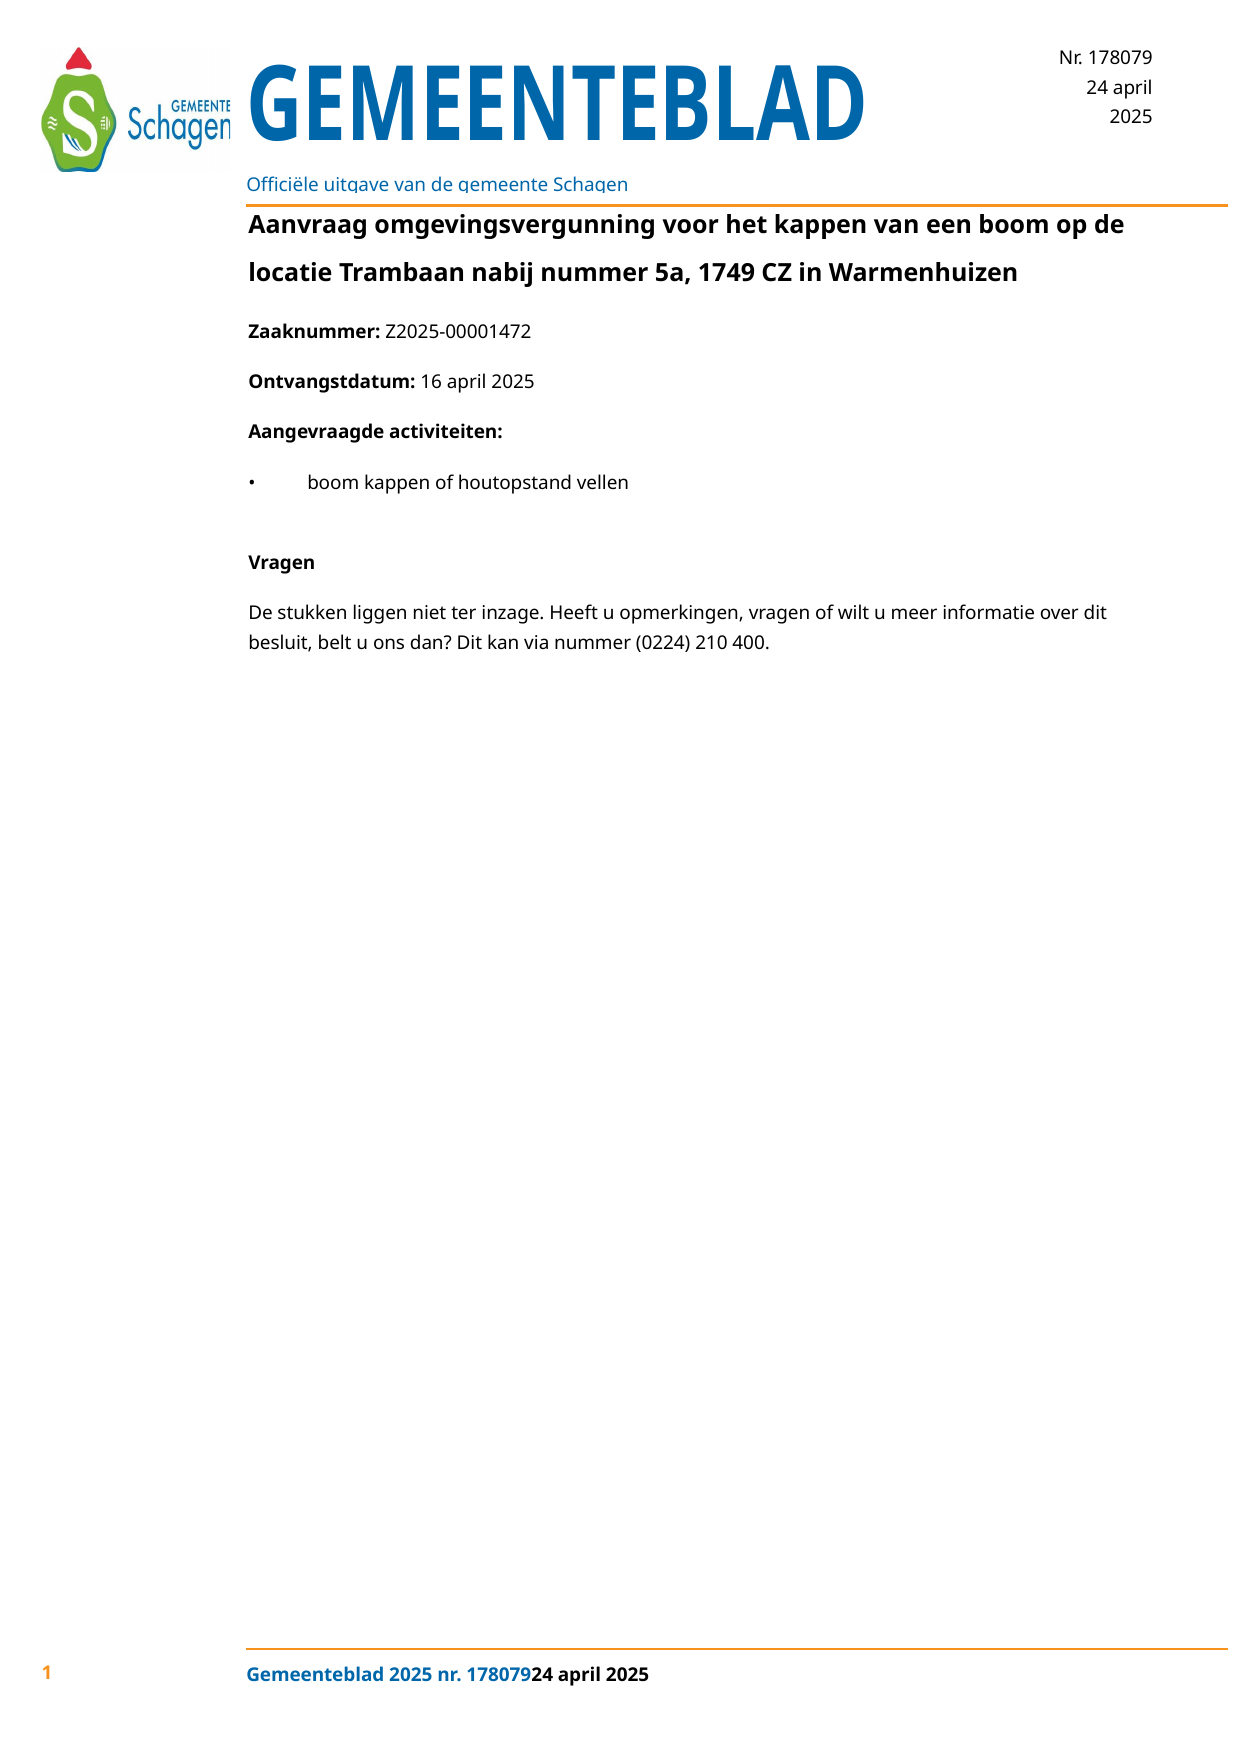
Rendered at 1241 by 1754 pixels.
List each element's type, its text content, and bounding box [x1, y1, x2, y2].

text Aanvraag omgevingsvergunning voor het kappen van een boom op de locatie Trambaan nabij nummer 5a, 1749 CZ in Warmenhuizen [248, 207, 1152, 288]
text Ontvangstdatum: 16 april 2025 [248, 368, 1152, 394]
text Aangevraagde activiteiten: [248, 419, 1152, 444]
text Vragen [248, 549, 1152, 575]
text Zaaknummer: Z2025-00001472 [248, 318, 1152, 344]
picture [41, 47, 231, 172]
text De stukken liggen niet ter inzage. Heeft u opmerkingen, vragen of wilt u meer informatie over dit besluit, belt u ons dan? Dit kan via nummer (0224) 210 400. [248, 599, 1152, 655]
list boom kappen of houtopstand vellen [248, 469, 1152, 495]
